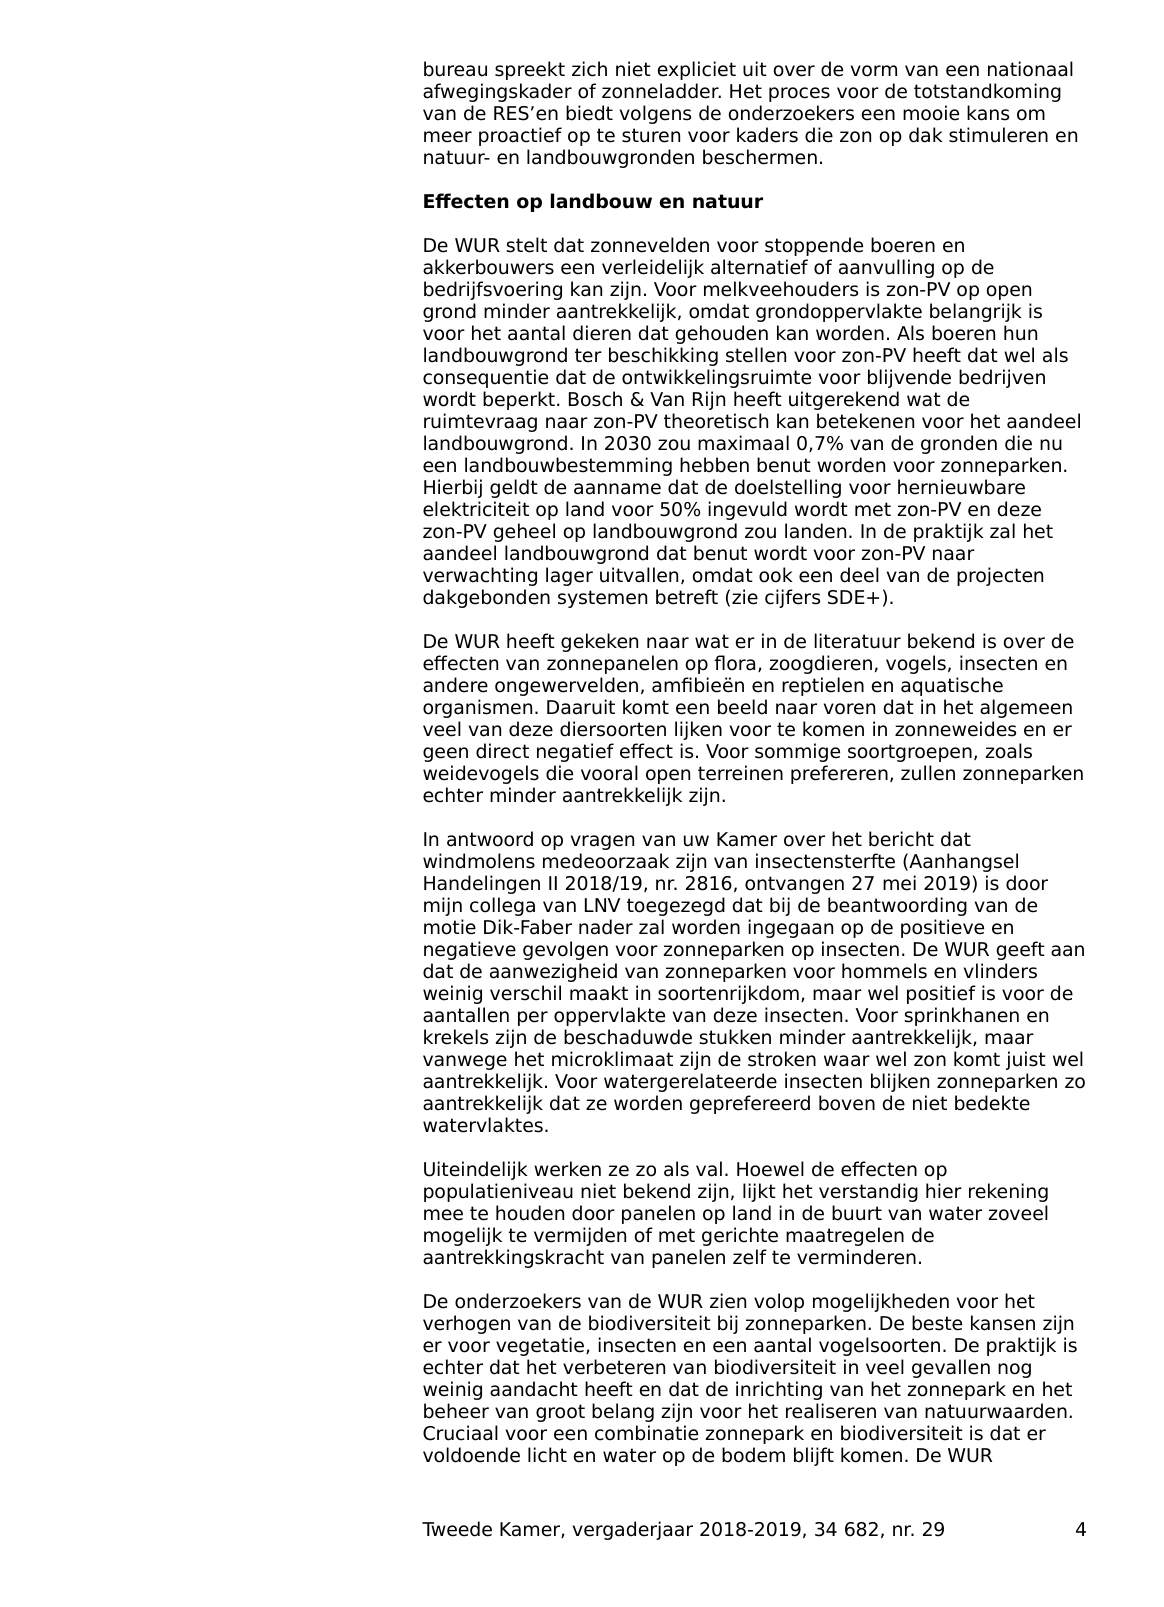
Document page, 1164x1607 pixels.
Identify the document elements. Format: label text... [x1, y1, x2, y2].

text bureau spreekt zich niet expliciet uit over de vorm van een nationaal afwegingskader of zonneladder. Het proces voor de totstandkoming van de RES’en biedt volgens de onderzoekers een mooie kans om meer proactief op te sturen voor kaders die zon op dak stimuleren en natuur- en landbouwgronden beschermen. [422, 59, 1087, 169]
subtitle Effecten op landbouw en natuur [422, 191, 1087, 213]
text In antwoord op vragen van uw Kamer over het bericht dat windmolens medeoorzaak zijn van insectensterfte (Aanhangsel Handelingen II 2018/19, nr. 2816, ontvangen 27 mei 2019) is door mijn collega van LNV toegezegd dat bij de beantwoording van de motie Dik-Faber nader zal worden ingegaan op de positieve en negatieve gevolgen voor zonneparken op insecten. De WUR geeft aan dat de aanwezigheid van zonneparken voor hommels en vlinders weinig verschil maakt in soortenrijkdom, maar wel positief is voor de aantallen per oppervlakte van deze insecten. Voor sprinkhanen en krekels zijn de beschaduwde stukken minder aantrekkelijk, maar vanwege het microklimaat zijn de stroken waar wel zon komt juist wel aantrekkelijk. Voor watergerelateerde insecten blijken zonneparken zo aantrekkelijk dat ze worden geprefereerd boven de niet bedekte watervlaktes. [422, 829, 1087, 1137]
text De onderzoekers van de WUR zien volop mogelijkheden voor het verhogen van de biodiversiteit bij zonneparken. De beste kansen zijn er voor vegetatie, insecten en een aantal vogelsoorten. De praktijk is echter dat het verbeteren van biodiversiteit in veel gevallen nog weinig aandacht heeft en dat de inrichting van het zonnepark en het beheer van groot belang zijn voor het realiseren van natuurwaarden. Cruciaal voor een combinatie zonnepark en biodiversiteit is dat er voldoende licht en water op de bodem blijft komen. De WUR [422, 1291, 1087, 1467]
text De WUR heeft gekeken naar wat er in de literatuur bekend is over de effecten van zonnepanelen op flora, zoogdieren, vogels, insecten en andere ongewervelden, amfibieën en reptielen en aquatische organismen. Daaruit komt een beeld naar voren dat in het algemeen veel van deze diersoorten lijken voor te komen in zonneweides en er geen direct negatief effect is. Voor sommige soortgroepen, zoals weidevogels die vooral open terreinen prefereren, zullen zonneparken echter minder aantrekkelijk zijn. [422, 631, 1087, 807]
text Uiteindelijk werken ze zo als val. Hoewel de effecten op populatieniveau niet bekend zijn, lijkt het verstandig hier rekening mee te houden door panelen op land in de buurt van water zoveel mogelijk te vermijden of met gerichte maatregelen de aantrekkingskracht van panelen zelf te verminderen. [422, 1159, 1087, 1269]
text De WUR stelt dat zonnevelden voor stoppende boeren en akkerbouwers een verleidelijk alternatief of aanvulling op de bedrijfsvoering kan zijn. Voor melkveehouders is zon-PV op open grond minder aantrekkelijk, omdat grondoppervlakte belangrijk is voor het aantal dieren dat gehouden kan worden. Als boeren hun landbouwgrond ter beschikking stellen voor zon-PV heeft dat wel als consequentie dat de ontwikkelingsruimte voor blijvende bedrijven wordt beperkt. Bosch & Van Rijn heeft uitgerekend wat de ruimtevraag naar zon-PV theoretisch kan betekenen voor het aandeel landbouwgrond. In 2030 zou maximaal 0,7% van de gronden die nu een landbouwbestemming hebben benut worden voor zonneparken. Hierbij geldt de aanname dat de doelstelling voor hernieuwbare elektriciteit op land voor 50% ingevuld wordt met zon-PV en deze zon-PV geheel op landbouwgrond zou landen. In de praktijk zal het aandeel landbouwgrond dat benut wordt voor zon-PV naar verwachting lager uitvallen, omdat ook een deel van de projecten dakgebonden systemen betreft (zie cijfers SDE+). [422, 235, 1087, 609]
